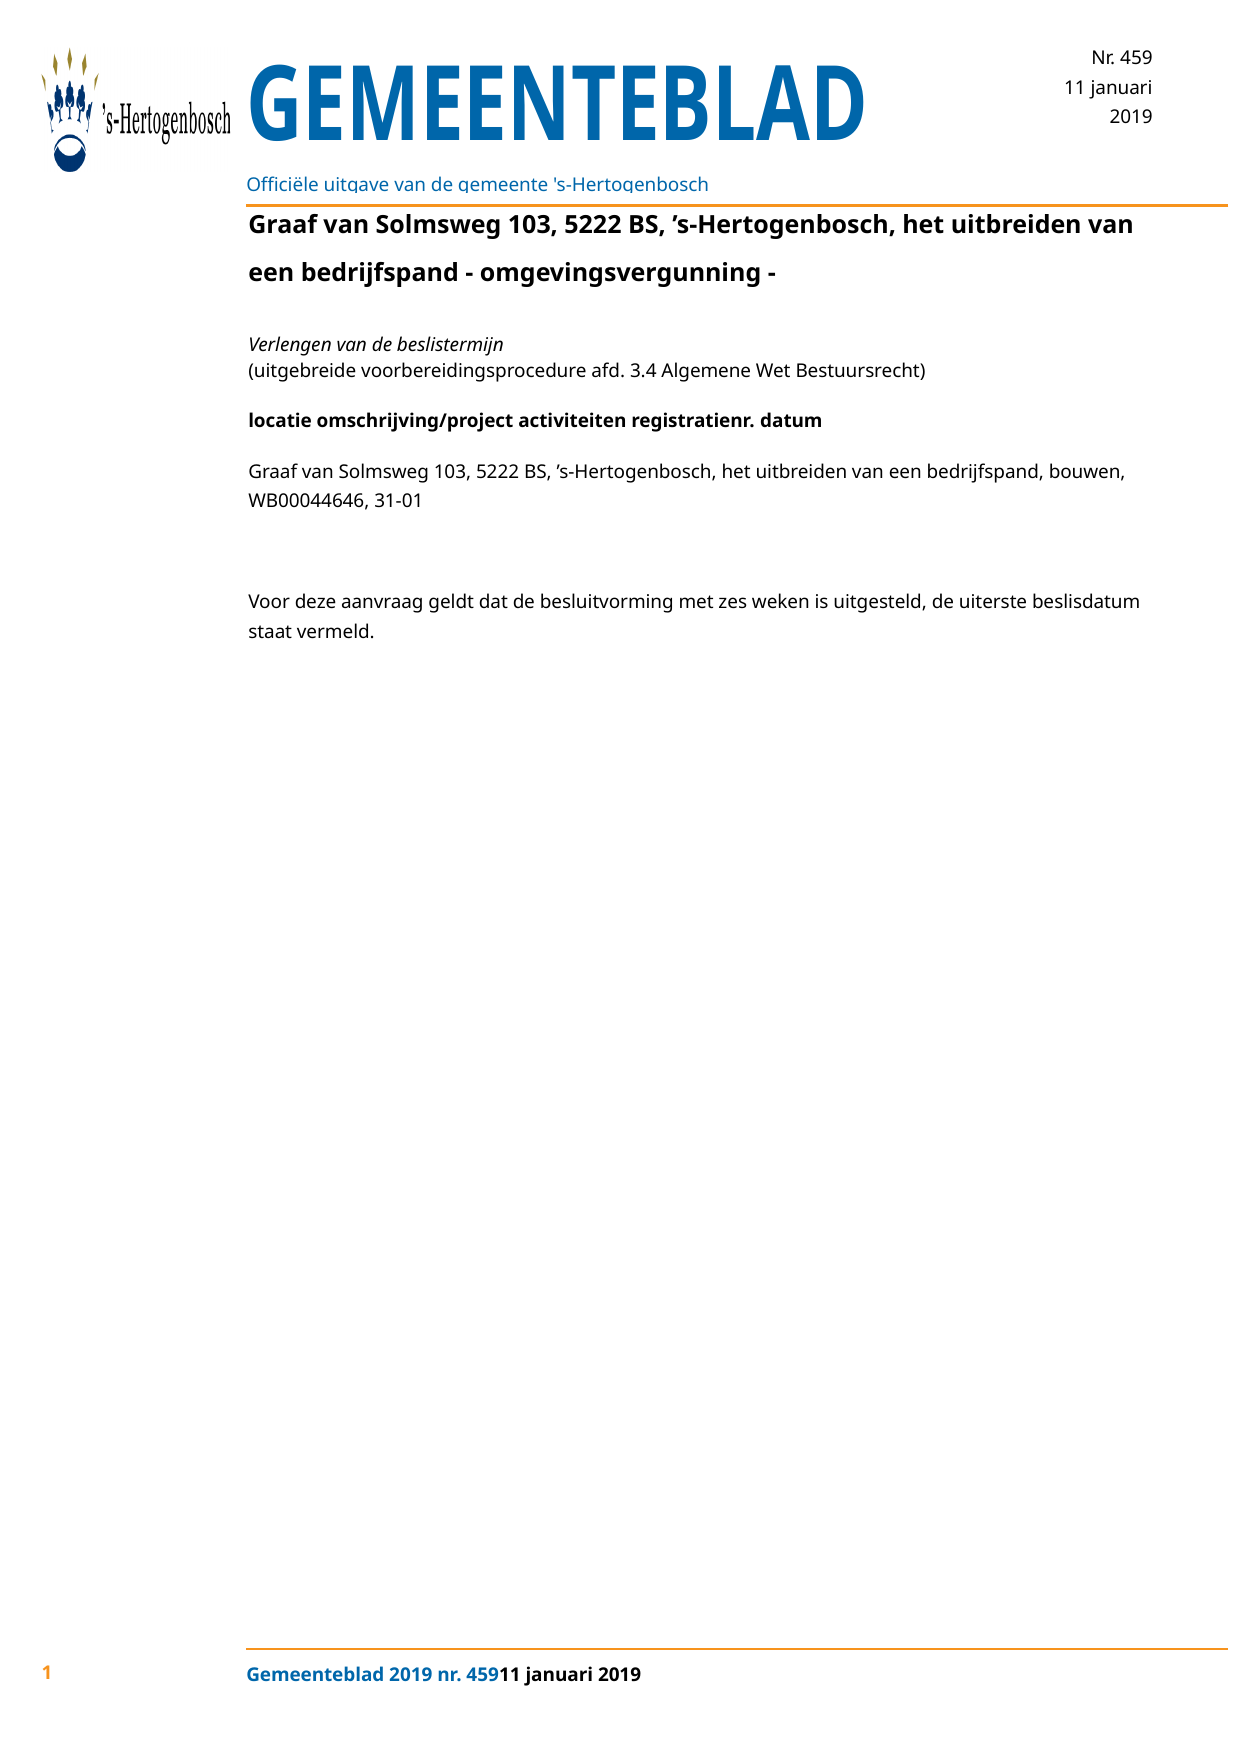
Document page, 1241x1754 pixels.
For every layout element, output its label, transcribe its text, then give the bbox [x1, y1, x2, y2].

text Graaf van Solmsweg 103, 5222 BS, ’s-Hertogenbosch, het uitbreiden van een bedrijfspand, bouwen, WB00044646, 31-01 [248, 458, 1152, 513]
picture [41, 47, 231, 172]
text Graaf van Solmsweg 103, 5222 BS, ’s-Hertogenbosch, het uitbreiden van een bedrijfspand - omgevingsvergunning - [248, 207, 1152, 288]
text Voor deze aanvraag geldt dat de besluitvorming met zes weken is uitgesteld, de uiterste beslisdatum staat vermeld. [248, 588, 1152, 644]
text Verlengen van de beslistermijn [248, 331, 1152, 357]
text (uitgebreide voorbereidingsprocedure afd. 3.4 Algemene Wet Bestuursrecht) [248, 357, 1152, 383]
text locatie omschrijving/project activiteiten registratienr. datum [248, 408, 1152, 433]
